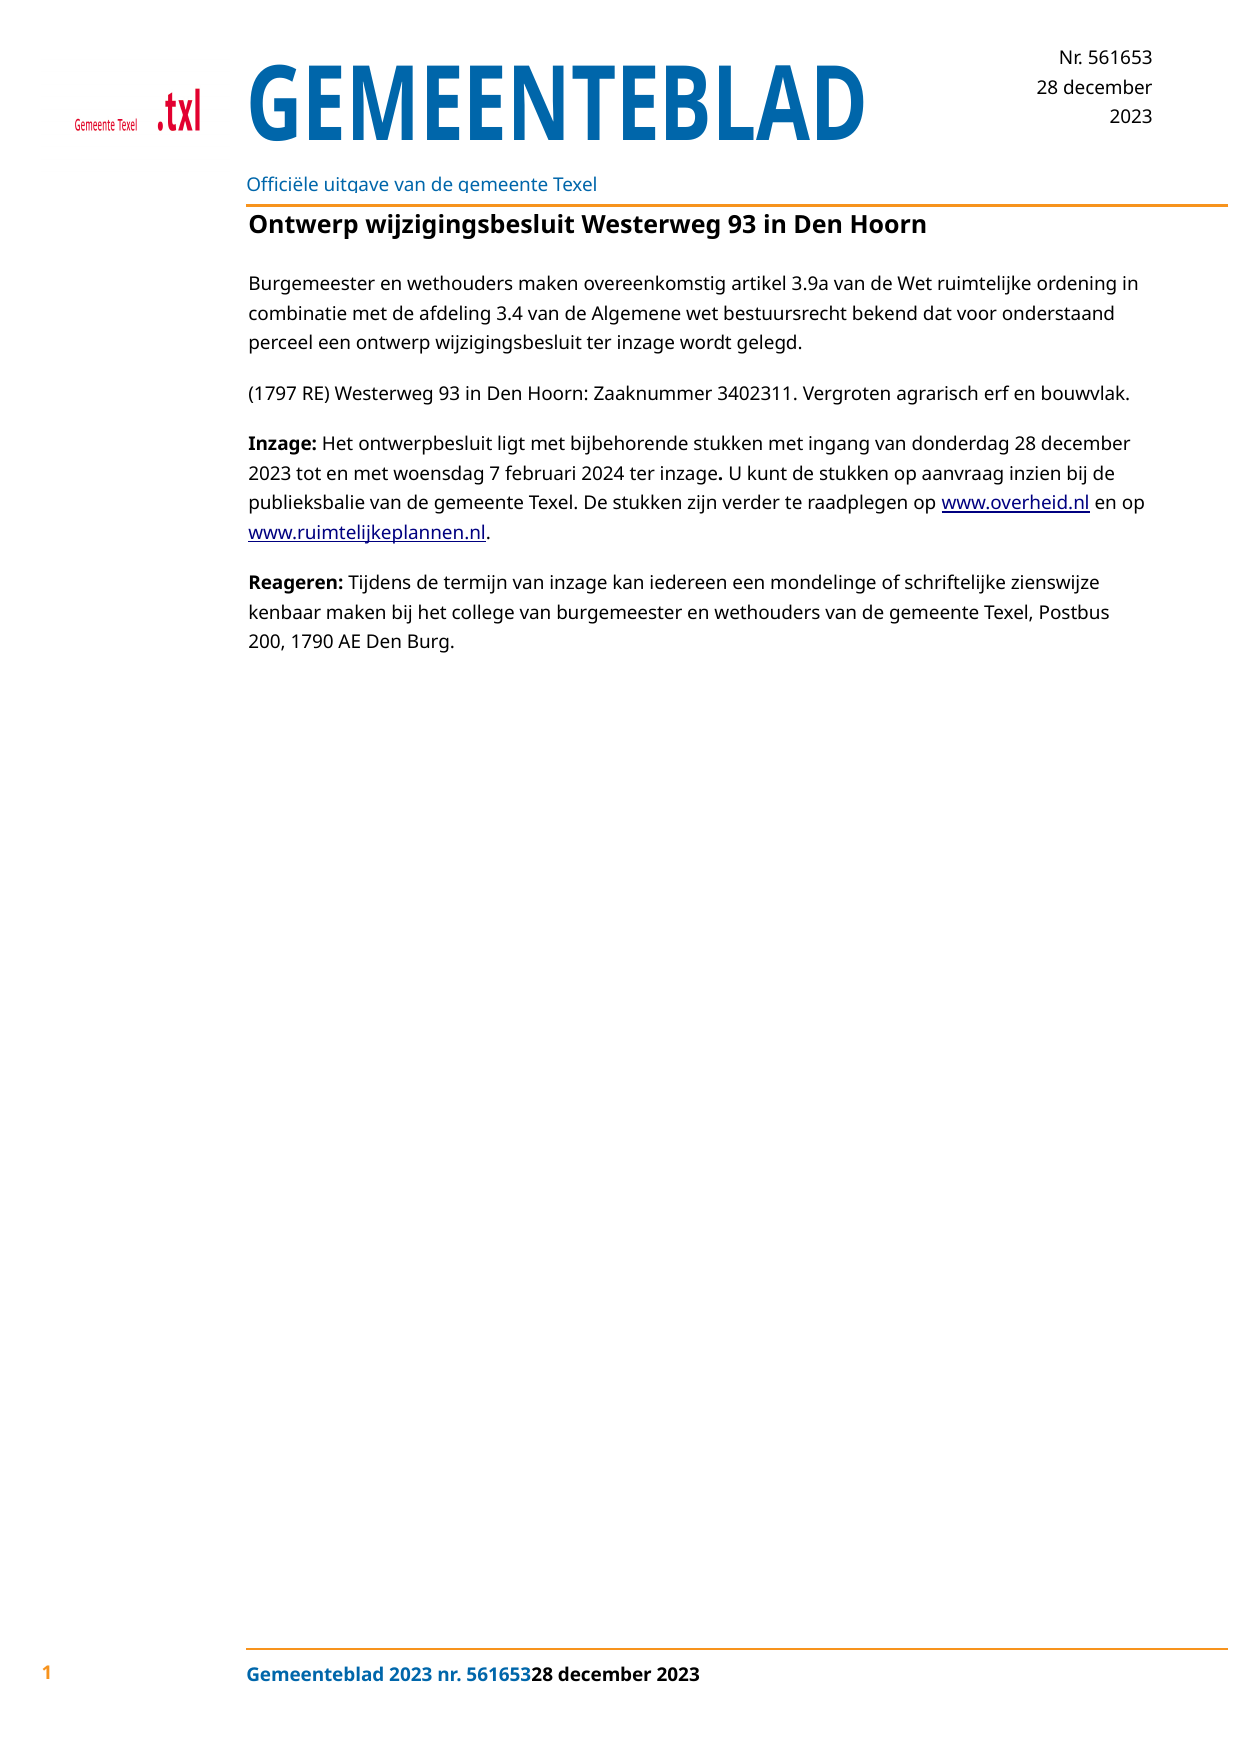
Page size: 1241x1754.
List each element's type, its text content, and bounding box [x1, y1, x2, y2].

text Ontwerp wijzigingsbesluit Westerweg 93 in Den Hoorn [248, 207, 1152, 241]
text Inzage: Het ontwerpbesluit ligt met bijbehorende stukken met ingang van donderdag 28 december 2023 tot en met woensdag 7 februari 2024 ter inzage. U kunt de stukken op aanvraag inzien bij de publieksbalie van de gemeente Texel. De stukken zijn verder te raadplegen op www.overheid.nl en op www.ruimtelijkeplannen.nl. [248, 430, 1152, 545]
text (1797 RE) Westerweg 93 in Den Hoorn: Zaaknummer 3402311. Vergroten agrarisch erf en bouwvlak. [248, 380, 1152, 406]
picture [41, 47, 231, 172]
text Burgemeester en wethouders maken overeenkomstig artikel 3.9a van de Wet ruimtelijke ordening in combinatie met de afdeling 3.4 van de Algemene wet bestuursrecht bekend dat voor onderstaand perceel een ontwerp wijzigingsbesluit ter inzage wordt gelegd. [248, 270, 1152, 355]
text Reageren: Tijdens de termijn van inzage kan iedereen een mondelinge of schriftelijke zienswijze kenbaar maken bij het college van burgemeester en wethouders van de gemeente Texel, Postbus 200, 1790 AE Den Burg. [248, 569, 1152, 654]
